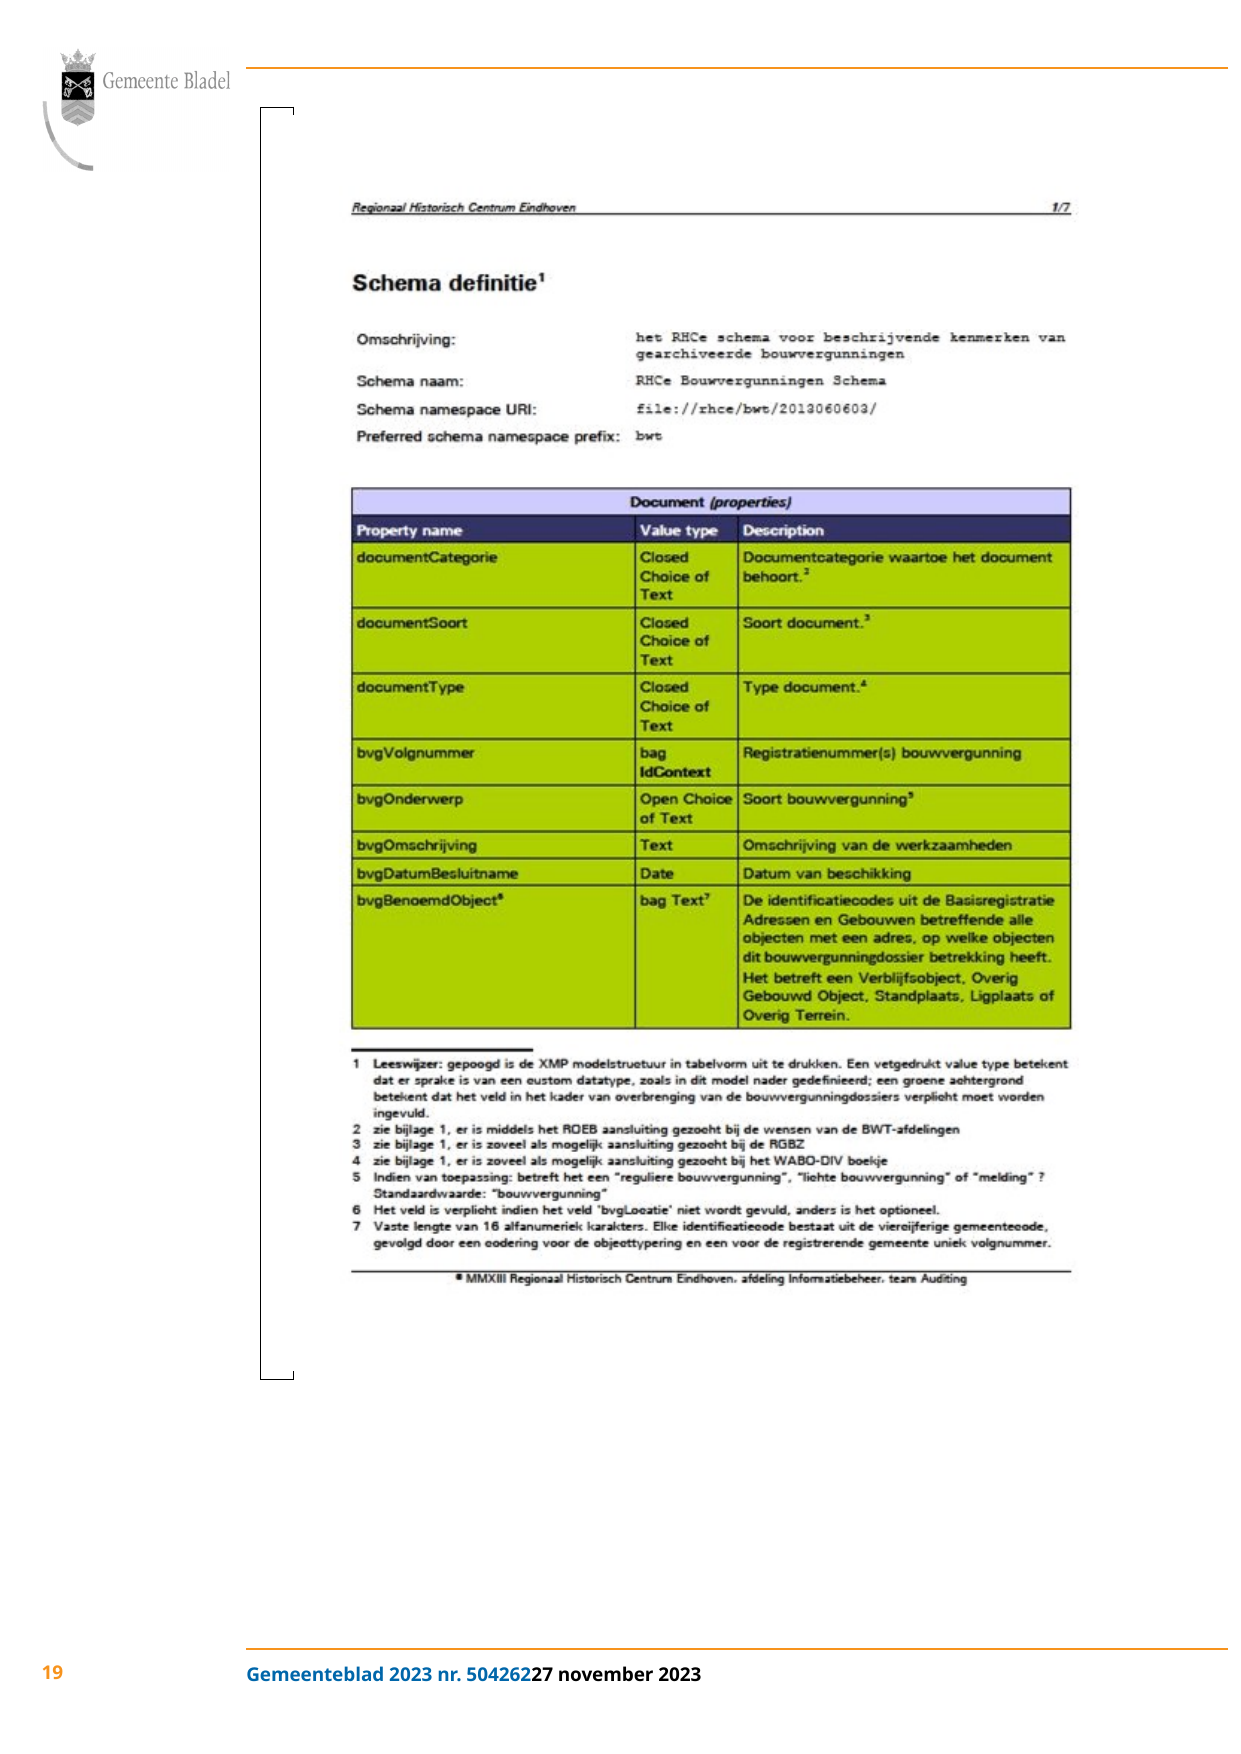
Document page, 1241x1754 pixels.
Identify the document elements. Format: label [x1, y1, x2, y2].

picture [41, 47, 231, 172]
picture [268, 115, 1155, 1371]
